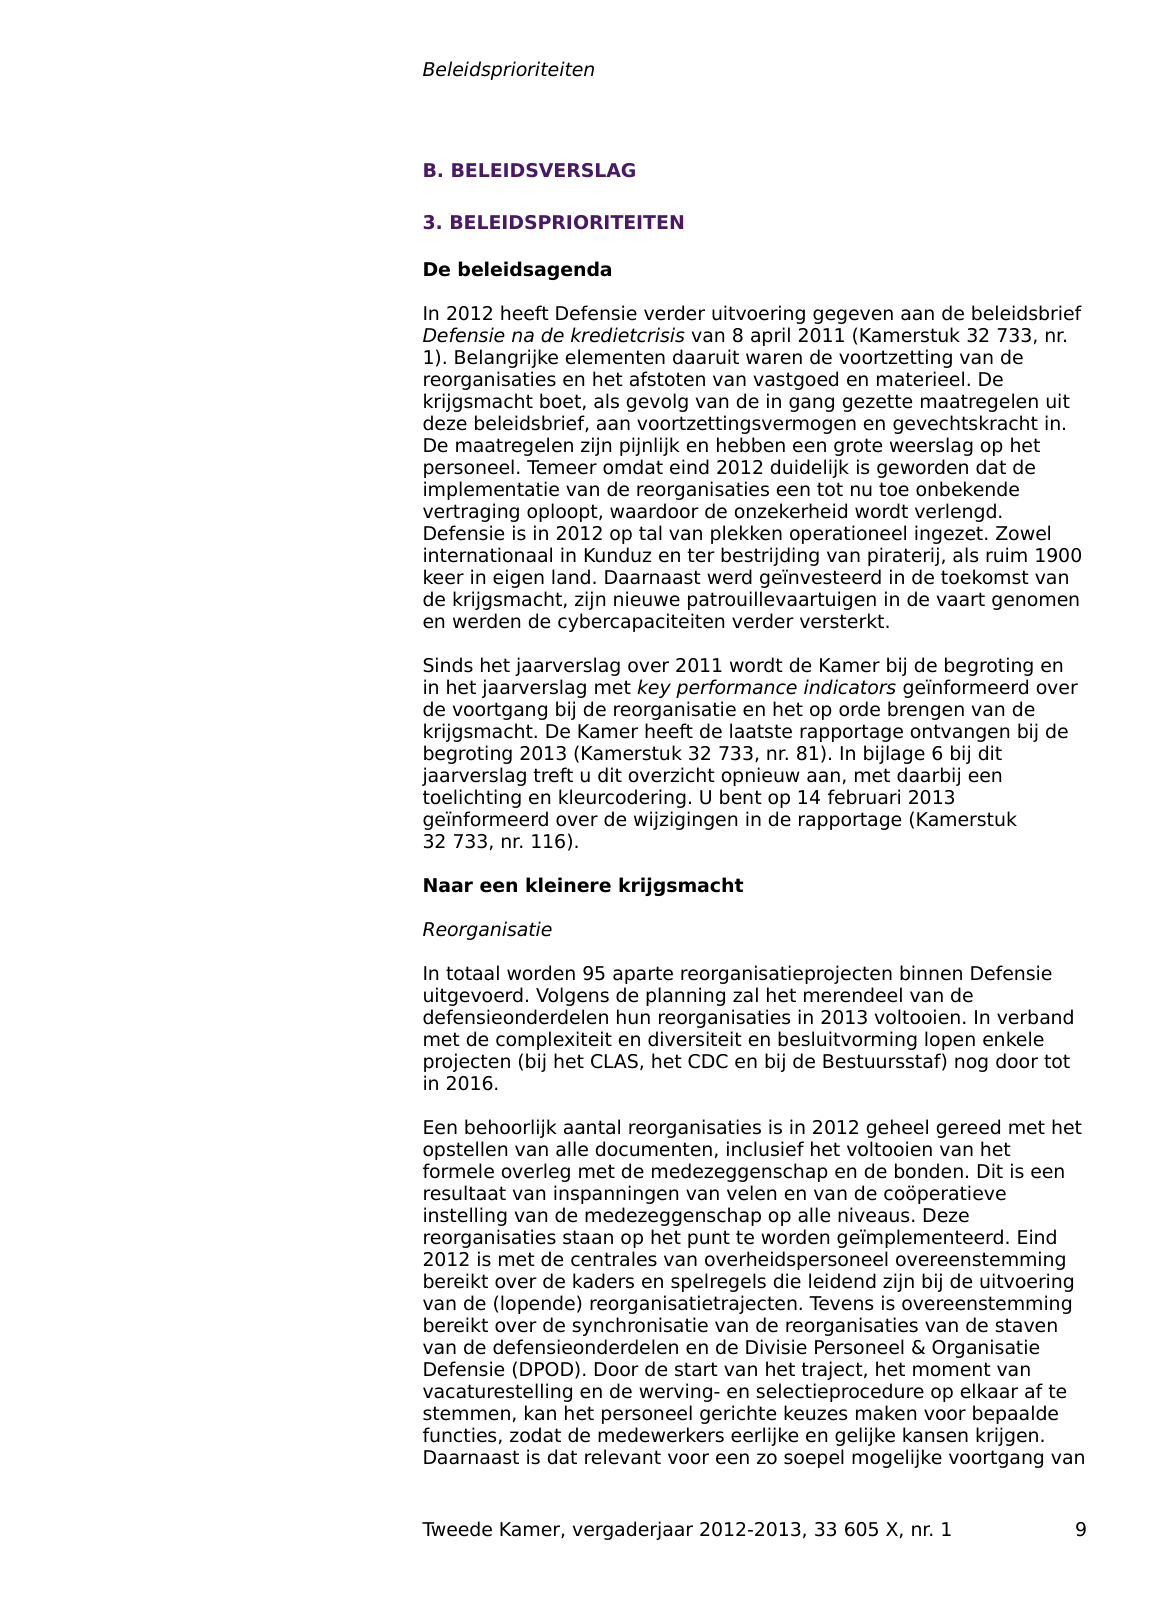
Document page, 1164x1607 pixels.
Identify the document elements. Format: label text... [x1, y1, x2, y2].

subtitle 3. BELEIDSPRIORITEITEN [422, 212, 1087, 234]
text Sinds het jaarverslag over 2011 wordt de Kamer bij de begroting en in het jaarverslag met key performance indicators geïnformeerd over de voortgang bij de reorganisatie en het op orde brengen van de krijgsmacht. De Kamer heeft de laatste rapportage ontvangen bij de begroting 2013 (Kamerstuk 32 733, nr. 81). In bijlage 6 bij dit jaarverslag treft u dit overzicht opnieuw aan, met daarbij een toelichting en kleurcodering. U bent op 14 februari 2013 geïnformeerd over de wijzigingen in de rapportage (Kamerstuk 32 733, nr. 116). [422, 655, 1087, 853]
subtitle Reorganisatie [422, 919, 1087, 941]
text In 2012 heeft Defensie verder uitvoering gegeven aan de beleidsbrief Defensie na de kredietcrisis van 8 april 2011 (Kamerstuk 32 733, nr. 1). Belangrijke elementen daaruit waren de voortzetting van de reorganisaties en het afstoten van vastgoed en materieel. De krijgsmacht boet, als gevolg van de in gang gezette maatregelen uit deze beleidsbrief, aan voortzettingsvermogen en gevechtskracht in. De maatregelen zijn pijnlijk en hebben een grote weerslag op het personeel. Temeer omdat eind 2012 duidelijk is geworden dat de implementatie van de reorganisaties een tot nu toe onbekende vertraging oploopt, waardoor de onzekerheid wordt verlengd. Defensie is in 2012 op tal van plekken operationeel ingezet. Zowel internationaal in Kunduz en ter bestrijding van piraterij, als ruim 1900 keer in eigen land. Daarnaast werd geïnvesteerd in de toekomst van de krijgsmacht, zijn nieuwe patrouillevaartuigen in de vaart genomen en werden de cybercapaciteiten verder versterkt. [422, 303, 1087, 633]
text In totaal worden 95 aparte reorganisatieprojecten binnen Defensie uitgevoerd. Volgens de planning zal het merendeel van de defensieonderdelen hun reorganisaties in 2013 voltooien. In verband met de complexiteit en diversiteit en besluitvorming lopen enkele projecten (bij het CLAS, het CDC en bij de Bestuursstaf) nog door tot in 2016. [422, 963, 1087, 1095]
subtitle De beleidsagenda [422, 259, 1087, 281]
text Een behoorlijk aantal reorganisaties is in 2012 geheel gereed met het opstellen van alle documenten, inclusief het voltooien van het formele overleg met de medezeggenschap en de bonden. Dit is een resultaat van inspanningen van velen en van de coöperatieve instelling van de medezeggenschap op alle niveaus. Deze reorganisaties staan op het punt te worden geïmplementeerd. Eind 2012 is met de centrales van overheidspersoneel overeenstemming bereikt over de kaders en spelregels die leidend zijn bij de uitvoering van de (lopende) reorganisatietrajecten. Tevens is overeenstemming bereikt over de synchronisatie van de reorganisaties van de staven van de defensieonderdelen en de Divisie Personeel & Organisatie Defensie (DPOD). Door de start van het traject, het moment van vacaturestelling en de werving- en selectieprocedure op elkaar af te stemmen, kan het personeel gerichte keuzes maken voor bepaalde functies, zodat de medewerkers eerlijke en gelijke kansen krijgen. Daarnaast is dat relevant voor een zo soepel mogelijke voortgang van [422, 1117, 1087, 1469]
subtitle B. BELEIDSVERSLAG [422, 160, 1087, 182]
subtitle Naar een kleinere krijgsmacht [422, 875, 1087, 897]
